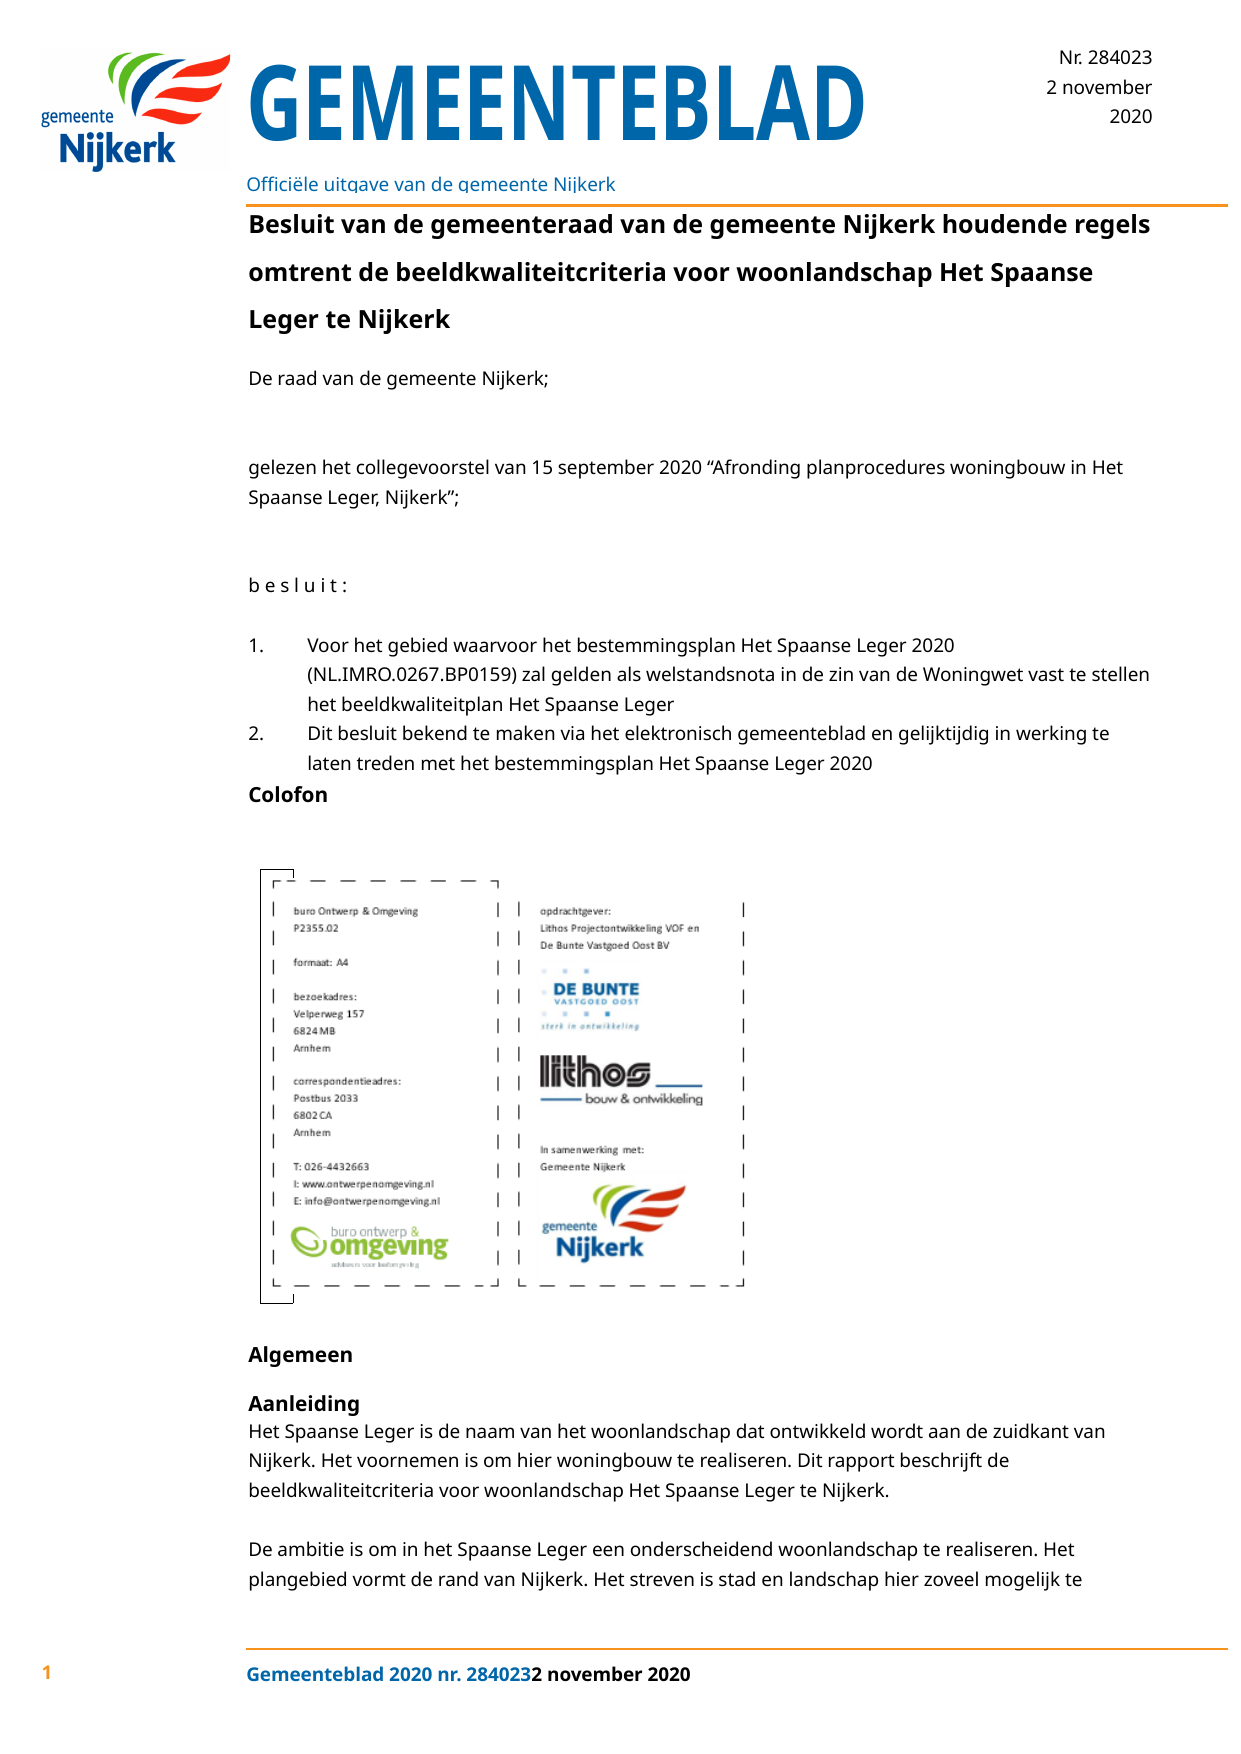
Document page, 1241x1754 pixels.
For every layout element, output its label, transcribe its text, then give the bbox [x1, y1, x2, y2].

text De ambitie is om in het Spaanse Leger een onderscheidend woonlandschap te realiseren. Het plangebied vormt de rand van Nijkerk. Het streven is stad en landschap hier zoveel mogelijk te [248, 1536, 1152, 1592]
text b e s l u i t : [248, 573, 1152, 598]
picture [268, 878, 754, 1294]
picture [41, 47, 231, 172]
text Algemeen [248, 1340, 1152, 1369]
list Voor het gebied waarvoor het bestemmingsplan Het Spaanse Leger 2020 (NL.IMRO.0267.BP0159) zal gelden als welstandsnota in de zin van de Woningwet vast te stellen het beeldkwaliteitplan Het Spaanse Leger [248, 632, 1152, 717]
text Aanleiding [248, 1389, 1152, 1418]
list Dit besluit bekend te maken via het elektronisch gemeenteblad en gelijktijdig in werking te laten treden met het bestemmingsplan Het Spaanse Leger 2020 [248, 721, 1152, 776]
text Het Spaanse Leger is de naam van het woonlandschap dat ontwikkeld wordt aan de zuidkant van Nijkerk. Het voornemen is om hier woningbouw te realiseren. Dit rapport beschrijft de beeldkwaliteitcriteria voor woonlandschap Het Spaanse Leger te Nijkerk. [248, 1418, 1152, 1503]
text Colofon [248, 780, 1152, 808]
text Besluit van de gemeenteraad van de gemeente Nijkerk houdende regels omtrent de beeldkwaliteitcriteria voor woonlandschap Het Spaanse Leger te Nijkerk [248, 207, 1152, 336]
text gelezen het collegevoorstel van 15 september 2020 “Afronding planprocedures woningbouw in Het Spaanse Leger, Nijkerk”; [248, 454, 1152, 509]
text De raad van de gemeente Nijkerk; [248, 366, 1152, 391]
